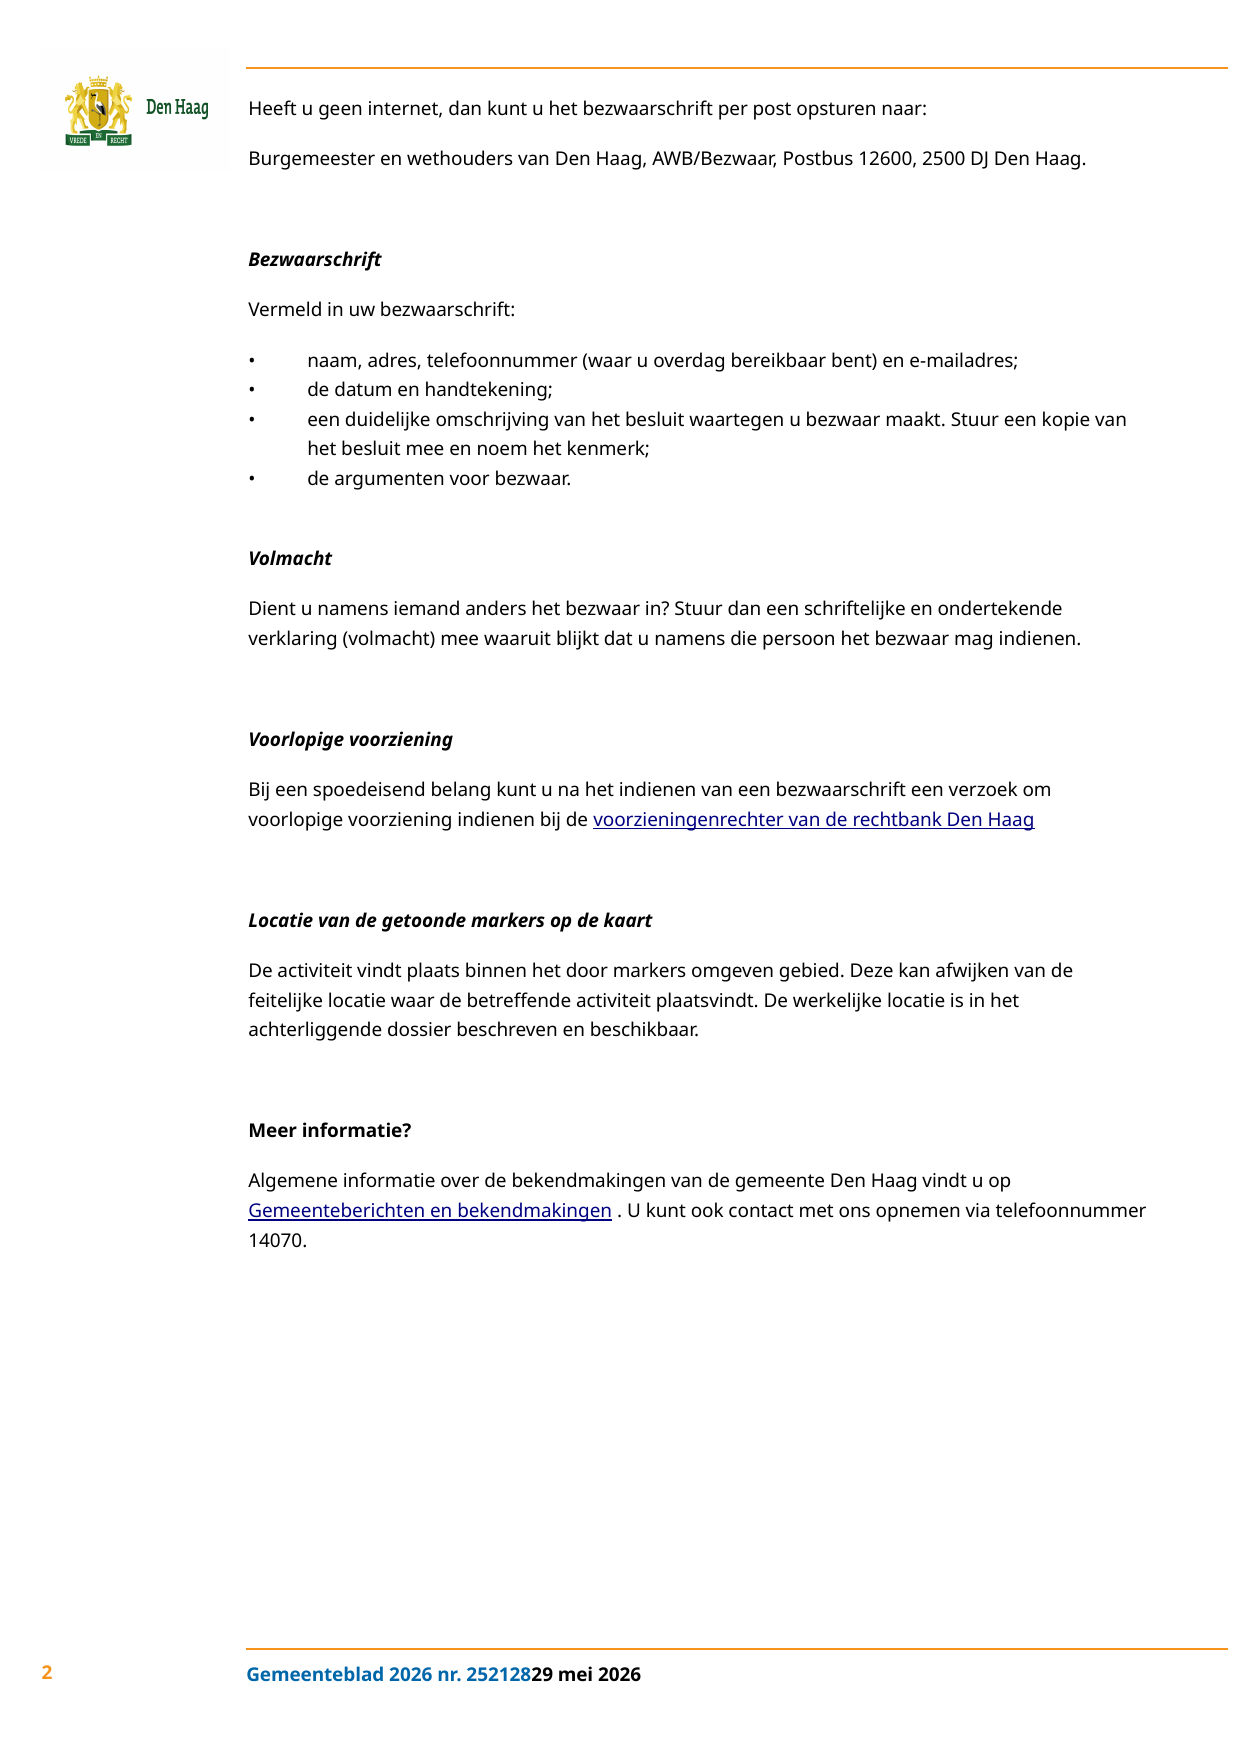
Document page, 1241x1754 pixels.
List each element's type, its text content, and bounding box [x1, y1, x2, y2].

text Vermeld in uw bezwaarschrift: [248, 296, 1152, 322]
list een duidelijke omschrijving van het besluit waartegen u bezwaar maakt. Stuur een kopie van het besluit mee en noem het kenmerk; [248, 406, 1152, 461]
text Voorlopige voorziening [248, 726, 1152, 752]
text Bij een spoedeisend belang kunt u na het indienen van een bezwaarschrift een verzoek om voorlopige voorziening indienen bij de voorzieningenrechter van de rechtbank Den Haag [248, 776, 1152, 832]
text Locatie van de getoonde markers op de kaart [248, 907, 1152, 933]
text De activiteit vindt plaats binnen het door markers omgeven gebied. Deze kan afwijken van de feitelijke locatie waar de betreffende activiteit plaatsvindt. De werkelijke locatie is in het achterliggende dossier beschreven en beschikbaar. [248, 957, 1152, 1042]
text Algemene informatie over de bekendmakingen van de gemeente Den Haag vindt u op Gemeenteberichten en bekendmakingen . U kunt ook contact met ons opnemen via telefoonnummer 14070. [248, 1168, 1152, 1253]
text Burgemeester en wethouders van Den Haag, AWB/Bezwaar, Postbus 12600, 2500 DJ Den Haag. [248, 145, 1152, 171]
list naam, adres, telefoonnummer (waar u overdag bereikbaar bent) en e-mailadres; [248, 347, 1152, 373]
list de argumenten voor bezwaar. [248, 465, 1152, 491]
text Meer informatie? [248, 1117, 1152, 1143]
text Volmacht [248, 545, 1152, 571]
text Heeft u geen internet, dan kunt u het bezwaarschrift per post opsturen naar: [248, 95, 1152, 121]
text Bezwaarschrift [248, 246, 1152, 272]
text Dient u namens iemand anders het bezwaar in? Stuur dan een schriftelijke en ondertekende verklaring (volmacht) mee waaruit blijkt dat u namens die persoon het bezwaar mag indienen. [248, 596, 1152, 651]
picture [41, 47, 231, 172]
list de datum en handtekening; [248, 376, 1152, 402]
